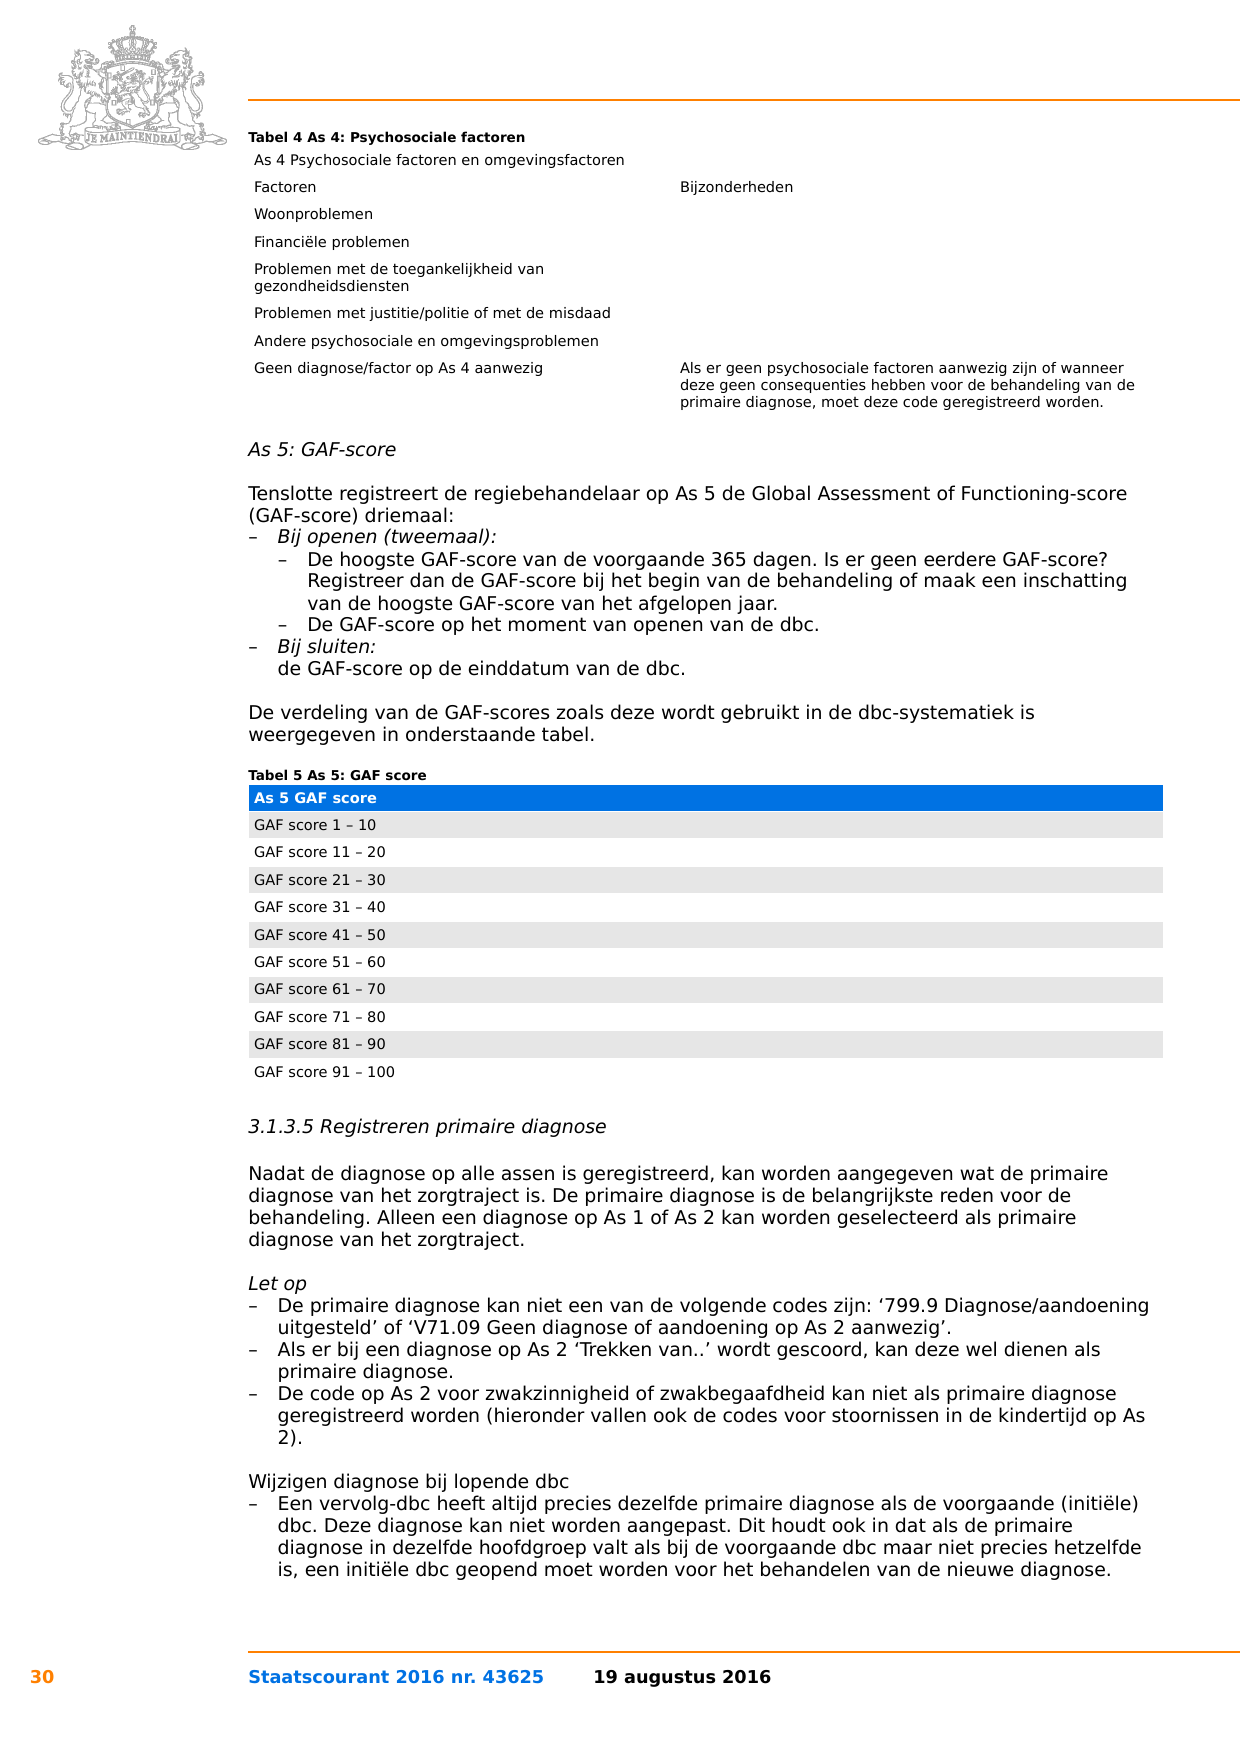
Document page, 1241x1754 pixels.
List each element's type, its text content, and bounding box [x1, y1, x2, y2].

text Let op [248, 1273, 1163, 1295]
table_cell GAF score 21 – 30 [249, 867, 1163, 893]
table_cell Bijzonderheden [674, 174, 1163, 200]
table_cell Financiële problemen [249, 229, 673, 255]
table_cell Als er geen psychosociale factoren aanwezig zijn of wanneer deze geen consequenties hebben voor de behandeling van de primaire diagnose, moet deze code geregistreerd worden. [674, 355, 1163, 416]
table_cell As 4 Psychosociale factoren en omgevingsfactoren [249, 147, 1163, 173]
subtitle 3.1.3.5 Registreren primaire diagnose [248, 1116, 1163, 1138]
table_cell Geen diagnose/factor op As 4 aanwezig [249, 355, 673, 416]
table_cell Andere psychosociale en omgevingsproblemen [249, 328, 673, 354]
table_cell GAF score 31 – 40 [249, 894, 1163, 921]
text De verdeling van de GAF-scores zoals deze wordt gebruikt in de dbc-systematiek is weergegeven in onderstaande tabel. [248, 702, 1163, 746]
table_header Tabel 5 As 5: GAF score [248, 768, 1163, 784]
text Wijzigen diagnose bij lopende dbc [248, 1471, 1163, 1493]
table_cell GAF score 41 – 50 [249, 922, 1163, 948]
table_cell GAF score 81 – 90 [249, 1031, 1163, 1058]
table_cell Woonproblemen [249, 201, 673, 228]
text – Bij sluiten: [248, 636, 1163, 658]
table_header Tabel 4 As 4: Psychosociale factoren [248, 130, 1163, 146]
text – Een vervolg-dbc heeft altijd precies dezelfde primaire diagnose als de voorgaande (initiële) dbc. Deze diagnose kan niet worden aangepast. Dit houdt ook in dat als de primaire diagnose in dezelfde hoofdgroep valt als bij de voorgaande dbc maar niet precies hetzelfde is, een initiële dbc geopend moet worden voor het behandelen van de nieuwe diagnose. [248, 1493, 1163, 1581]
text – Bij openen (tweemaal): [248, 526, 1163, 548]
text – De primaire diagnose kan niet een van de volgende codes zijn: ‘799.9 Diagnose/aandoening uitgesteld’ of ‘V71.09 Geen diagnose of aandoening op As 2 aanwezig’. [248, 1295, 1163, 1339]
table_cell As 5 GAF score [249, 785, 1163, 811]
text – De code op As 2 voor zwakzinnigheid of zwakbegaafdheid kan niet als primaire diagnose geregistreerd worden (hieronder vallen ook de codes voor stoornissen in de kindertijd op As 2). [248, 1383, 1163, 1449]
table_cell Problemen met de toegankelijkheid van gezondheidsdiensten [249, 256, 673, 299]
table_cell [674, 201, 1163, 354]
table_cell GAF score 1 – 10 [249, 812, 1163, 838]
picture [38, 25, 227, 150]
table_cell GAF score 11 – 20 [249, 840, 1163, 866]
table_cell GAF score 91 – 100 [249, 1059, 1163, 1085]
table_cell GAF score 61 – 70 [249, 977, 1163, 1003]
text – Als er bij een diagnose op As 2 ‘Trekken van..’ wordt gescoord, kan deze wel dienen als primaire diagnose. [248, 1339, 1163, 1383]
table_cell GAF score 71 – 80 [249, 1004, 1163, 1030]
table_cell Factoren [249, 174, 673, 200]
table_cell Problemen met justitie/politie of met de misdaad [249, 301, 673, 327]
text – De hoogste GAF-score van de voorgaande 365 dagen. Is er geen eerdere GAF-score? Registreer dan de GAF-score bij het begin van de behandeling of maak een inschatting van de hoogste GAF-score van het afgelopen jaar. [278, 548, 1163, 614]
text de GAF-score op de einddatum van de dbc. [277, 658, 1163, 680]
text – De GAF-score op het moment van openen van de dbc. [278, 614, 1163, 636]
text Nadat de diagnose op alle assen is geregistreerd, kan worden aangegeven wat de primaire diagnose van het zorgtraject is. De primaire diagnose is de belangrijkste reden voor de behandeling. Alleen een diagnose op As 1 of As 2 kan worden geselecteerd als primaire diagnose van het zorgtraject. [248, 1163, 1163, 1251]
subtitle As 5: GAF-score [248, 439, 1163, 461]
table_cell GAF score 51 – 60 [249, 949, 1163, 976]
text Tenslotte registreert de regiebehandelaar op As 5 de Global Assessment of Functioning-score (GAF-score) driemaal: [248, 482, 1163, 526]
